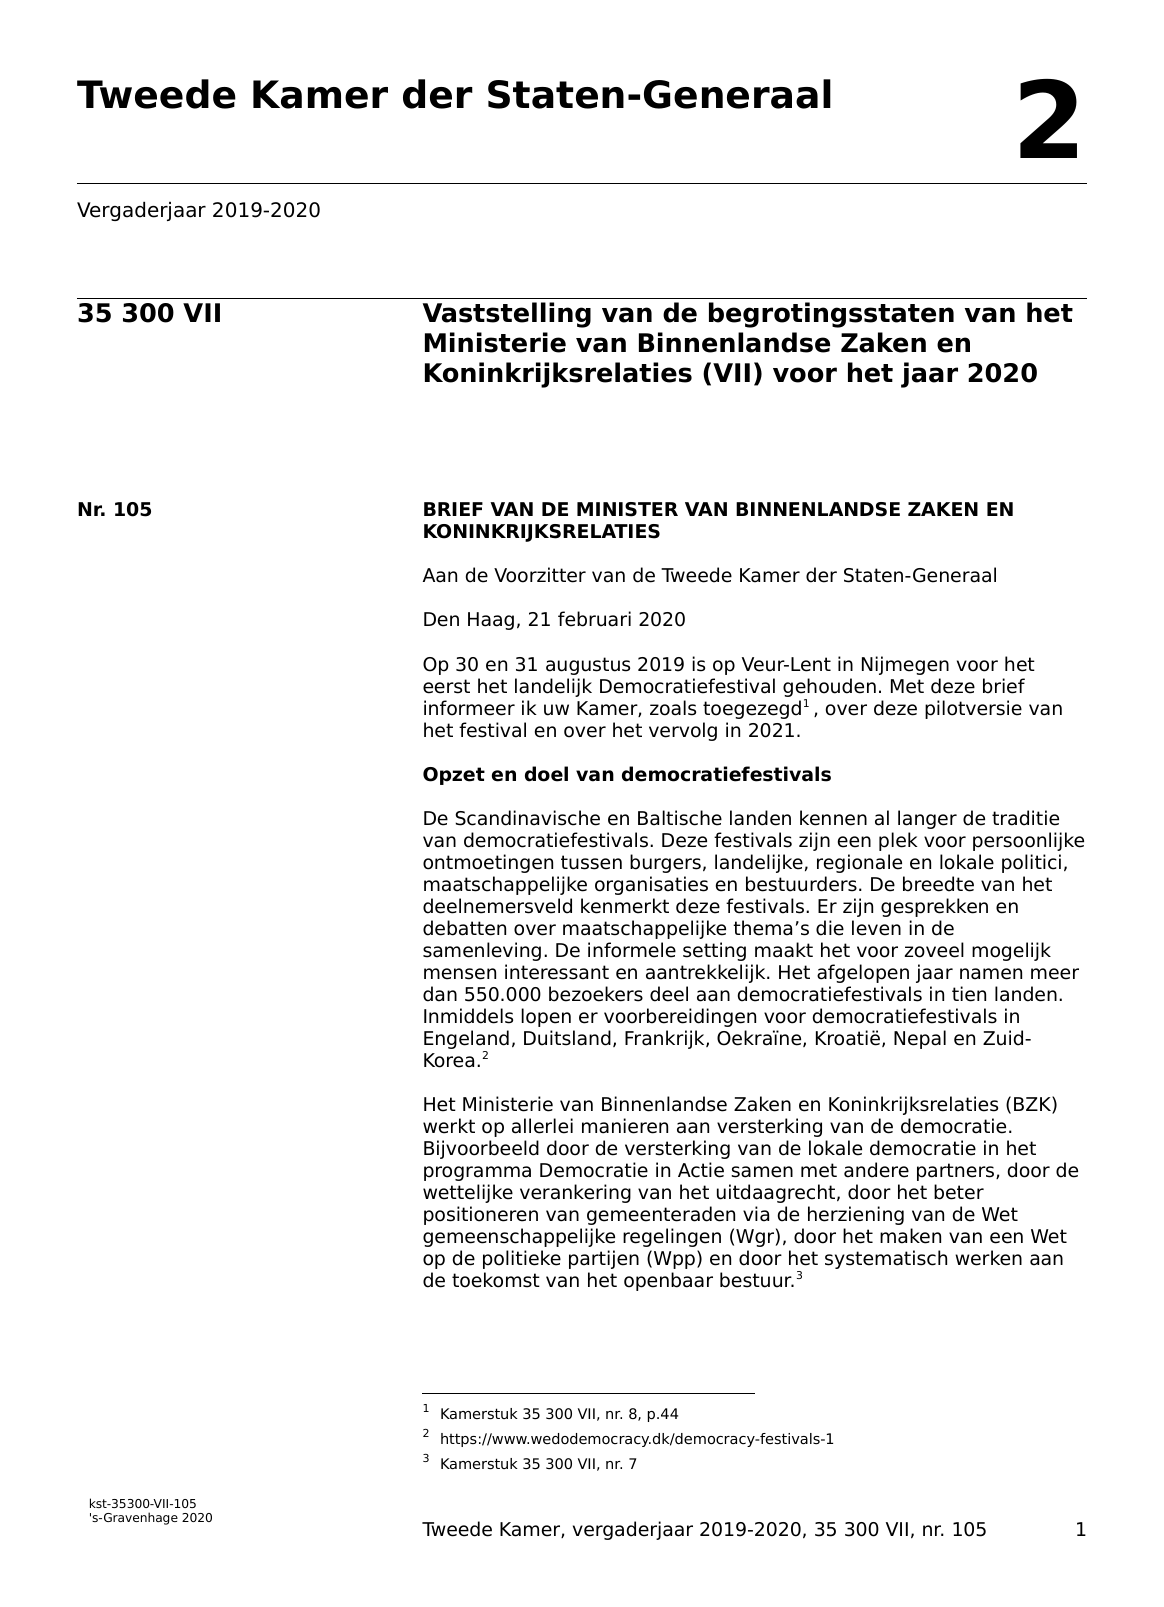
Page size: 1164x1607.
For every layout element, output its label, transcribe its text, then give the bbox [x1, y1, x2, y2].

text kst-35300-VII-105 [88, 1497, 323, 1511]
text Aan de Voorzitter van de Tweede Kamer der Staten-Generaal [422, 565, 1087, 587]
subtitle 35 300 VII Vaststelling van de begrotingsstaten van het Ministerie van Binnenlandse Zaken en Koninkrijksrelaties (VII) voor het jaar 2020 [77, 299, 1087, 388]
subtitle Opzet en doel van democratiefestivals [422, 764, 1087, 786]
text 's-Gravenhage 2020 [88, 1511, 323, 1525]
text De Scandinavische en Baltische landen kennen al langer de traditie van democratiefestivals. Deze festivals zijn een plek voor persoonlijke ontmoetingen tussen burgers, landelijke, regionale en lokale politici, maatschappelijke organisaties en bestuurders. De breedte van het deelnemersveld kenmerkt deze festivals. Er zijn gesprekken en debatten over maatschappelijke thema’s die leven in de samenleving. De informele setting maakt het voor zoveel mogelijk mensen interessant en aantrekkelijk. Het afgelopen jaar namen meer dan 550.000 bezoekers deel aan democratiefestivals in tien landen. Inmiddels lopen er voorbereidingen voor democratiefestivals in Engeland, Duitsland, Frankrijk, Oekraïne, Kroatië, Nepal en Zuid-Korea. [422, 808, 1087, 1072]
text Kamerstuk 35 300 VII, nr. 8, p.44 [422, 1402, 1087, 1424]
table_header Tweede Kamer der Staten-Generaal [77, 59, 886, 183]
text Het Ministerie van Binnenlandse Zaken en Koninkrijksrelaties (BZK) werkt op allerlei manieren aan versterking van de democratie. Bijvoorbeeld door de versterking van de lokale democratie in het programma Democratie in Actie samen met andere partners, door de wettelijke verankering van het uitdaagrecht, door het beter positioneren van gemeenteraden via de herziening van de Wet gemeenschappelijke regelingen (Wgr), door het maken van een Wet op de politieke partijen (Wpp) en door het systematisch werken aan de toekomst van het openbaar bestuur. [422, 1094, 1087, 1292]
text Op 30 en 31 augustus 2019 is op Veur-Lent in Nijmegen voor het eerst het landelijk Democratiefestival gehouden. Met deze brief informeer ik uw Kamer, zoals toegezegd, over deze pilotversie van het festival en over het vervolg in 2021. [422, 653, 1087, 741]
table_cell Vergaderjaar 2019-2020 [77, 184, 1087, 298]
table_header 2 [886, 59, 1087, 183]
text Kamerstuk 35 300 VII, nr. 7 [422, 1452, 1087, 1474]
subtitle Nr. 105 BRIEF VAN DE MINISTER VAN BINNENLANDSE ZAKEN EN KONINKRIJKSRELATIES [77, 499, 1087, 543]
text Den Haag, 21 februari 2020 [422, 609, 1087, 631]
text https://www.wedodemocracy.dk/democracy-festivals-1 [422, 1427, 1087, 1449]
